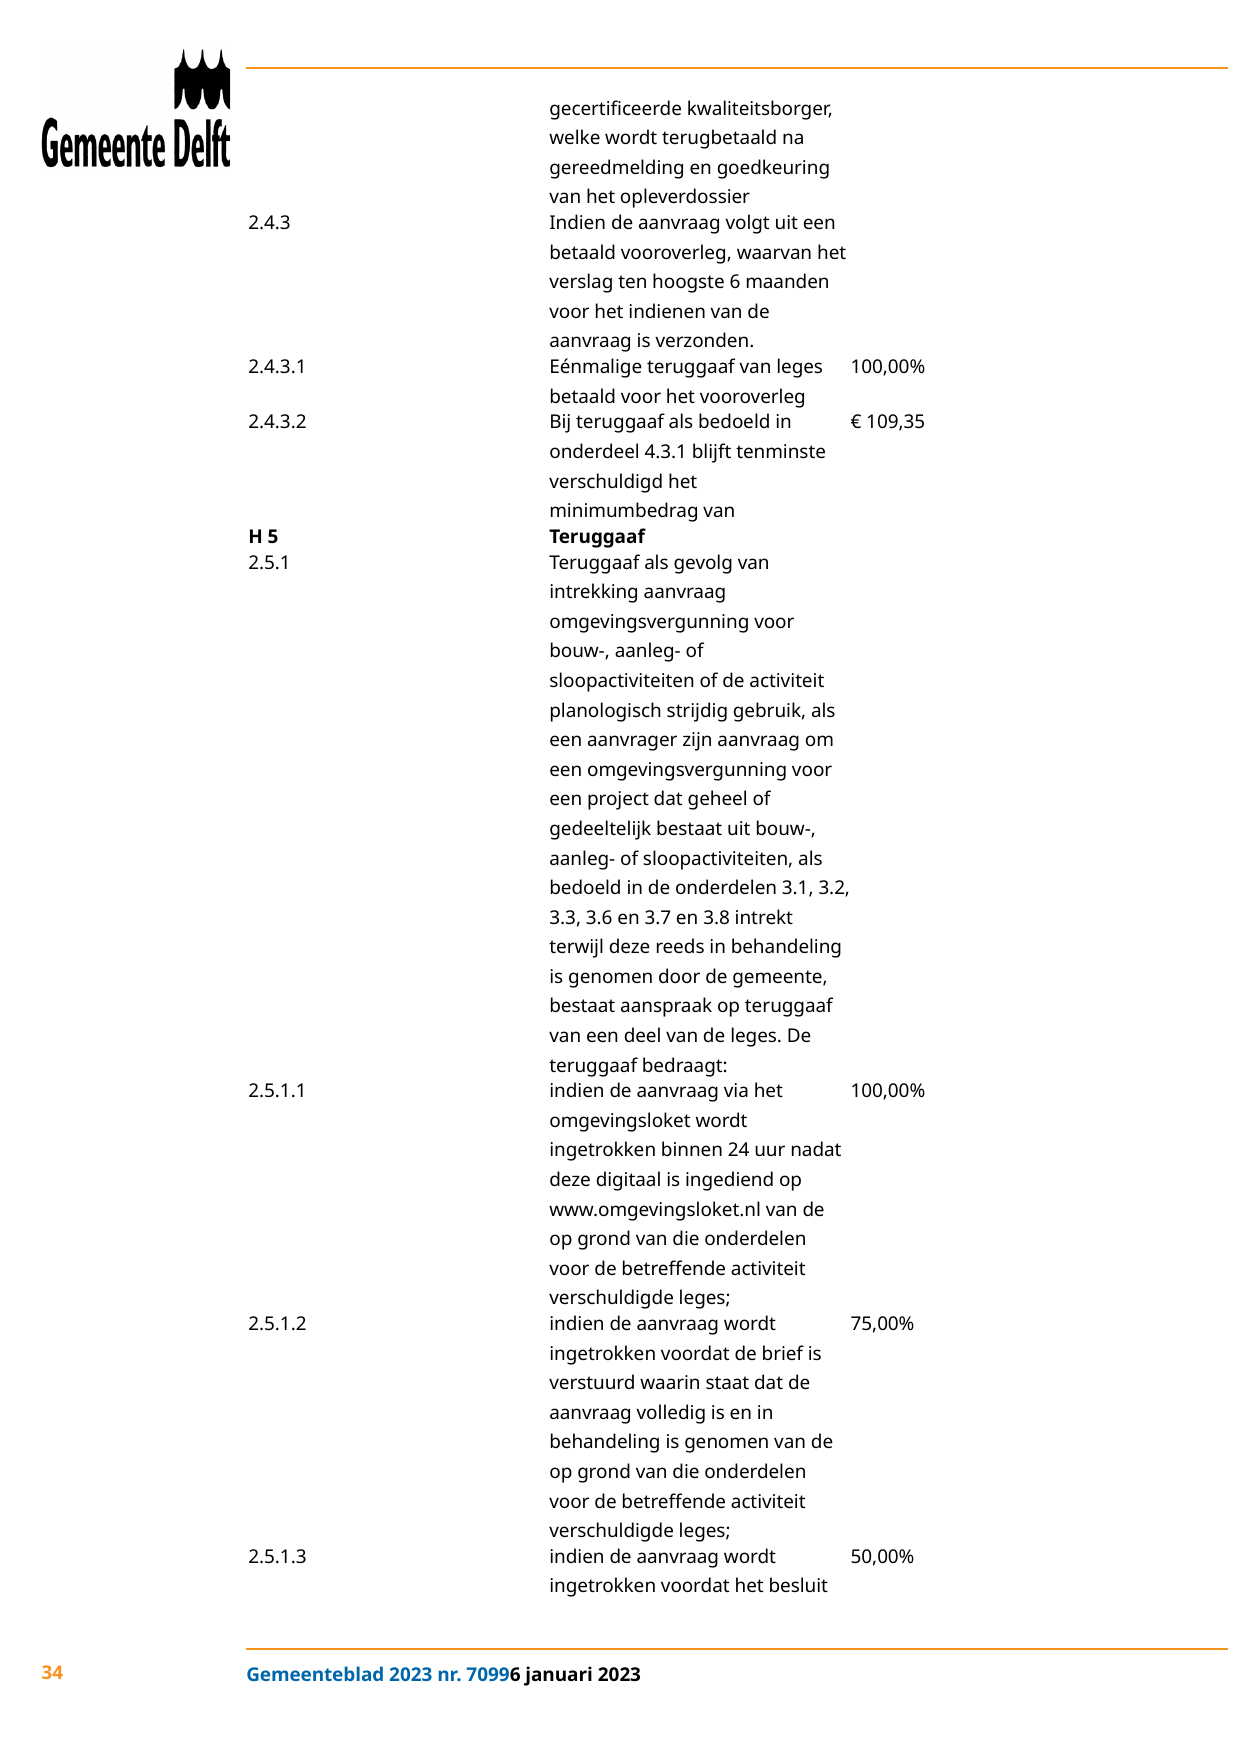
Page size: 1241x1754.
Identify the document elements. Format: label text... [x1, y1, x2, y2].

table_cell indien de aanvraag via het omgevingsloket wordt ingetrokken binnen 24 uur nadat deze digitaal is ingediend op www.omgevingsloket.nl van de op grond van die onderdelen voor de betreffende activiteit verschuldigde leges; [549, 1078, 850, 1310]
table_cell Eénmalige teruggaaf van leges betaald voor het vooroverleg [549, 353, 850, 409]
table_cell Bij teruggaaf als bedoeld in onderdeel 4.3.1 blijft tenminste verschuldigd het minimumbedrag van [549, 409, 850, 523]
table_cell [248, 95, 549, 209]
table_cell 2.5.1.1 [248, 1078, 549, 1310]
table_cell 2.5.1 [248, 549, 549, 1077]
table_cell 2.4.3 [248, 209, 549, 353]
table_cell 100,00% [850, 1078, 1152, 1310]
table_cell [850, 523, 1152, 549]
table_cell Indien de aanvraag volgt uit een betaald vooroverleg, waarvan het verslag ten hoogste 6 maanden voor het indienen van de aanvraag is verzonden. [549, 209, 850, 353]
table_cell Teruggaaf als gevolg van intrekking aanvraag omgevingsvergunning voor bouw-, aanleg- of sloopactiviteiten of de activiteit planologisch strijdig gebruik, als een aanvrager zijn aanvraag om een omgevingsvergunning voor een project dat geheel of gedeeltelijk bestaat uit bouw-, aanleg- of sloopactiviteiten, als bedoeld in de onderdelen 3.1, 3.2, 3.3, 3.6 en 3.7 en 3.8 intrekt terwijl deze reeds in behandeling is genomen door de gemeente, bestaat aanspraak op teruggaaf van een deel van de leges. De teruggaaf bedraagt: [549, 549, 850, 1077]
table_cell H 5 [248, 523, 549, 549]
table_cell gecertificeerde kwaliteitsborger, welke wordt terugbetaald na gereedmelding en goedkeuring van het opleverdossier [549, 95, 850, 209]
table_cell 50,00% [850, 1543, 1152, 1598]
table_cell 2.5.1.2 [248, 1310, 549, 1543]
table_cell 2.5.1.3 [248, 1543, 549, 1598]
table_cell € 109,35 [850, 409, 1152, 523]
table_cell 2.4.3.1 [248, 353, 549, 409]
picture [41, 47, 231, 172]
table_cell [850, 95, 1152, 209]
table_cell [850, 549, 1152, 1077]
table_cell indien de aanvraag wordt ingetrokken voordat de brief is verstuurd waarin staat dat de aanvraag volledig is en in behandeling is genomen van de op grond van die onderdelen voor de betreffende activiteit verschuldigde leges; [549, 1310, 850, 1543]
table_cell 75,00% [850, 1310, 1152, 1543]
table_cell 100,00% [850, 353, 1152, 409]
table_cell 2.4.3.2 [248, 409, 549, 523]
table_cell indien de aanvraag wordt ingetrokken voordat het besluit [549, 1543, 850, 1598]
table_cell [850, 209, 1152, 353]
table_cell Teruggaaf [549, 523, 850, 549]
